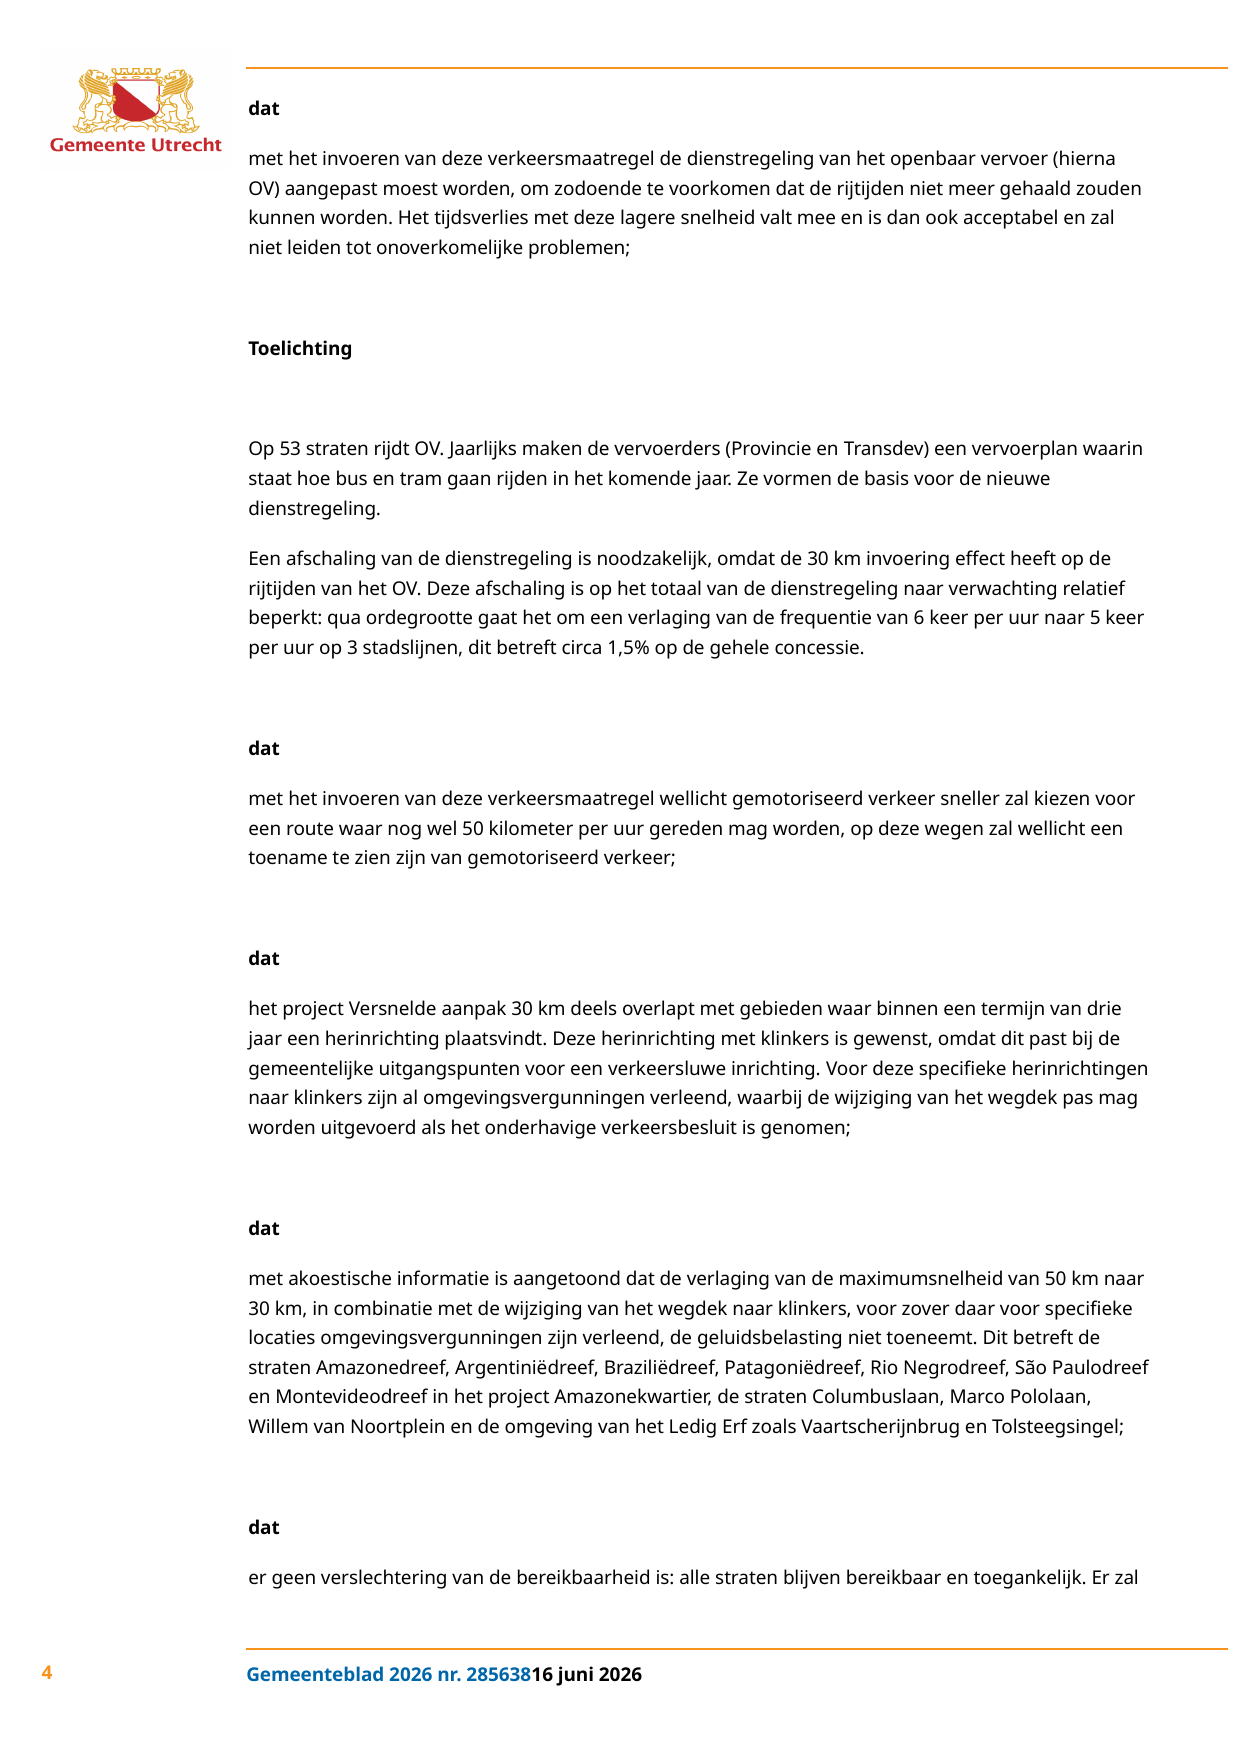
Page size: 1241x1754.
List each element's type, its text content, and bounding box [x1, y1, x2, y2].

text dat [248, 95, 1152, 121]
text met het invoeren van deze verkeersmaatregel wellicht gemotoriseerd verkeer sneller zal kiezen voor een route waar nog wel 50 kilometer per uur gereden mag worden, op deze wegen zal wellicht een toename te zien zijn van gemotoriseerd verkeer; [248, 785, 1152, 870]
text met akoestische informatie is aangetoond dat de verlaging van de maximumsnelheid van 50 km naar 30 km, in combinatie met de wijziging van het wegdek naar klinkers, voor zover daar voor specifieke locaties omgevingsvergunningen zijn verleend, de geluidsbelasting niet toeneemt. Dit betreft de straten Amazonedreef, Argentiniëdreef, Braziliëdreef, Patagoniëdreef, Rio Negrodreef, São Paulodreef en Montevideodreef in het project Amazonekwartier, de straten Columbuslaan, Marco Pololaan, Willem van Noortplein en de omgeving van het Ledig Erf zoals Vaartscherijnbrug en Tolsteegsingel; [248, 1265, 1152, 1439]
text Een afschaling van de dienstregeling is noodzakelijk, omdat de 30 km invoering effect heeft op de rijtijden van het OV. Deze afschaling is op het totaal van de dienstregeling naar verwachting relatief beperkt: qua ordegrootte gaat het om een verlaging van de frequentie van 6 keer per uur naar 5 keer per uur op 3 stadslijnen, dit betreft circa 1,5% op de gehele concessie. [248, 545, 1152, 660]
text Toelichting [248, 335, 1152, 361]
text er geen verslechtering van de bereikbaarheid is: alle straten blijven bereikbaar en toegankelijk. Er zal [248, 1564, 1152, 1590]
text dat [248, 1514, 1152, 1540]
text dat [248, 945, 1152, 971]
text dat [248, 1215, 1152, 1241]
text Op 53 straten rijdt OV. Jaarlijks maken de vervoerders (Provincie en Transdev) een vervoerplan waarin staat hoe bus en tram gaan rijden in het komende jaar. Ze vormen de basis voor de nieuwe dienstregeling. [248, 436, 1152, 521]
text dat [248, 735, 1152, 761]
text het project Versnelde aanpak 30 km deels overlapt met gebieden waar binnen een termijn van drie jaar een herinrichting plaatsvindt. Deze herinrichting met klinkers is gewenst, omdat dit past bij de gemeentelijke uitgangspunten voor een verkeersluwe inrichting. Voor deze specifieke herinrichtingen naar klinkers zijn al omgevingsvergunningen verleend, waarbij de wijziging van het wegdek pas mag worden uitgevoerd als het onderhavige verkeersbesluit is genomen; [248, 996, 1152, 1140]
text met het invoeren van deze verkeersmaatregel de dienstregeling van het openbaar vervoer (hierna OV) aangepast moest worden, om zodoende te voorkomen dat de rijtijden niet meer gehaald zouden kunnen worden. Het tijdsverlies met deze lagere snelheid valt mee en is dan ook acceptabel en zal niet leiden tot onoverkomelijke problemen; [248, 145, 1152, 260]
picture [41, 47, 231, 172]
